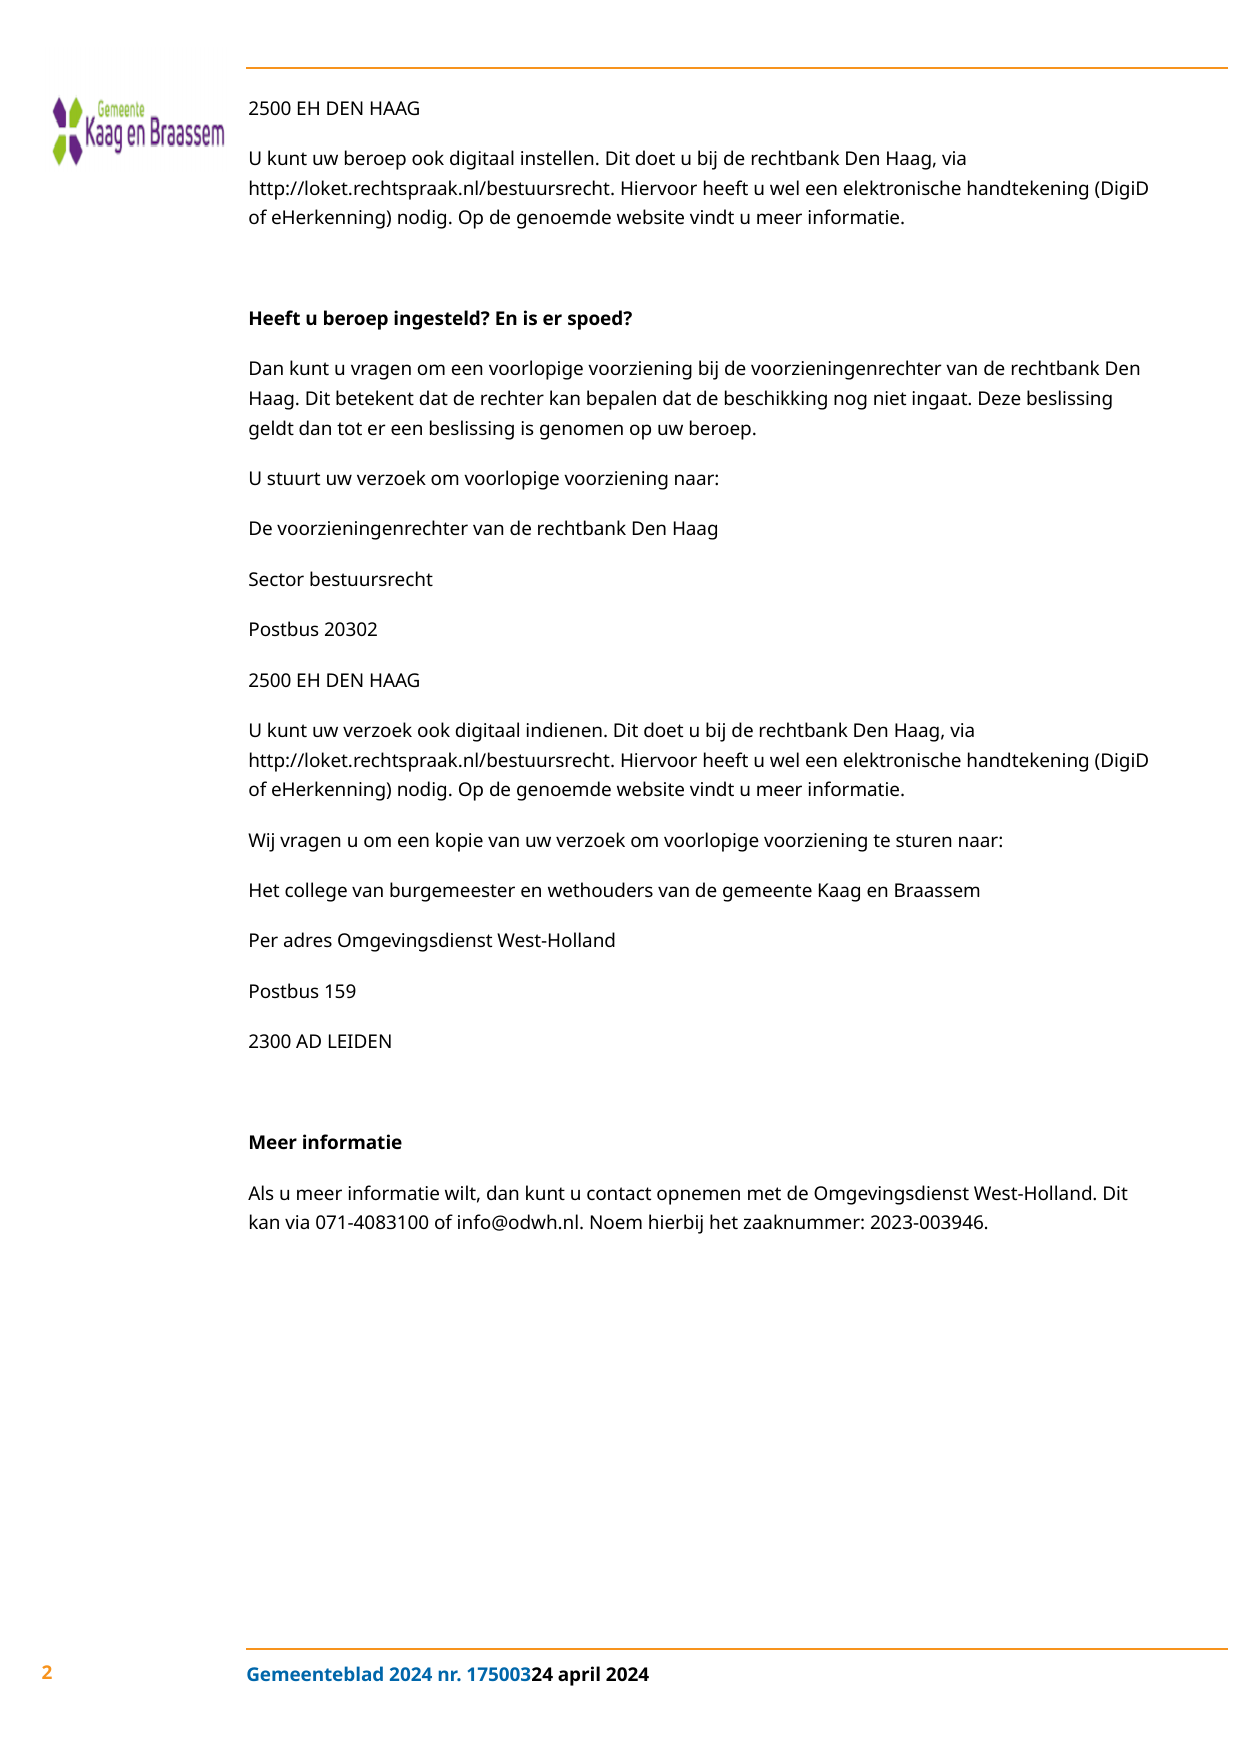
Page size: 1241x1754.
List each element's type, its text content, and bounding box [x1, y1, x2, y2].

text Het college van burgemeester en wethouders van de gemeente Kaag en Braassem [248, 877, 1152, 903]
text U kunt uw beroep ook digitaal instellen. Dit doet u bij de rechtbank Den Haag, via http://loket.rechtspraak.nl/bestuursrecht. Hiervoor heeft u wel een elektronische handtekening (DigiD of eHerkenning) nodig. Op de genoemde website vindt u meer informatie. [248, 145, 1152, 230]
text U stuurt uw verzoek om voorlopige voorziening naar: [248, 465, 1152, 491]
text Per adres Omgevingsdienst West-Holland [248, 928, 1152, 953]
text Wij vragen u om een kopie van uw verzoek om voorlopige voorziening te sturen naar: [248, 827, 1152, 853]
text Dan kunt u vragen om een voorlopige voorziening bij de voorzieningenrechter van de rechtbank Den Haag. Dit betekent dat de rechter kan bepalen dat de beschikking nog niet ingaat. Deze beslissing geldt dan tot er een beslissing is genomen op uw beroep. [248, 356, 1152, 441]
text De voorzieningenrechter van de rechtbank Den Haag [248, 516, 1152, 541]
text Meer informatie [248, 1129, 1152, 1155]
text Postbus 159 [248, 978, 1152, 1004]
text Sector bestuursrecht [248, 566, 1152, 592]
text Heeft u beroep ingesteld? En is er spoed? [248, 305, 1152, 331]
text Postbus 20302 [248, 616, 1152, 642]
text 2300 AD LEIDEN [248, 1028, 1152, 1054]
picture [41, 47, 231, 172]
text 2500 EH DEN HAAG [248, 667, 1152, 693]
text U kunt uw verzoek ook digitaal indienen. Dit doet u bij de rechtbank Den Haag, via http://loket.rechtspraak.nl/bestuursrecht. Hiervoor heeft u wel een elektronische handtekening (DigiD of eHerkenning) nodig. Op de genoemde website vindt u meer informatie. [248, 717, 1152, 802]
text 2500 EH DEN HAAG [248, 95, 1152, 121]
text Als u meer informatie wilt, dan kunt u contact opnemen met de Omgevingsdienst West-Holland. Dit kan via 071-4083100 of info@odwh.nl. Noem hierbij het zaaknummer: 2023-003946. [248, 1180, 1152, 1235]
